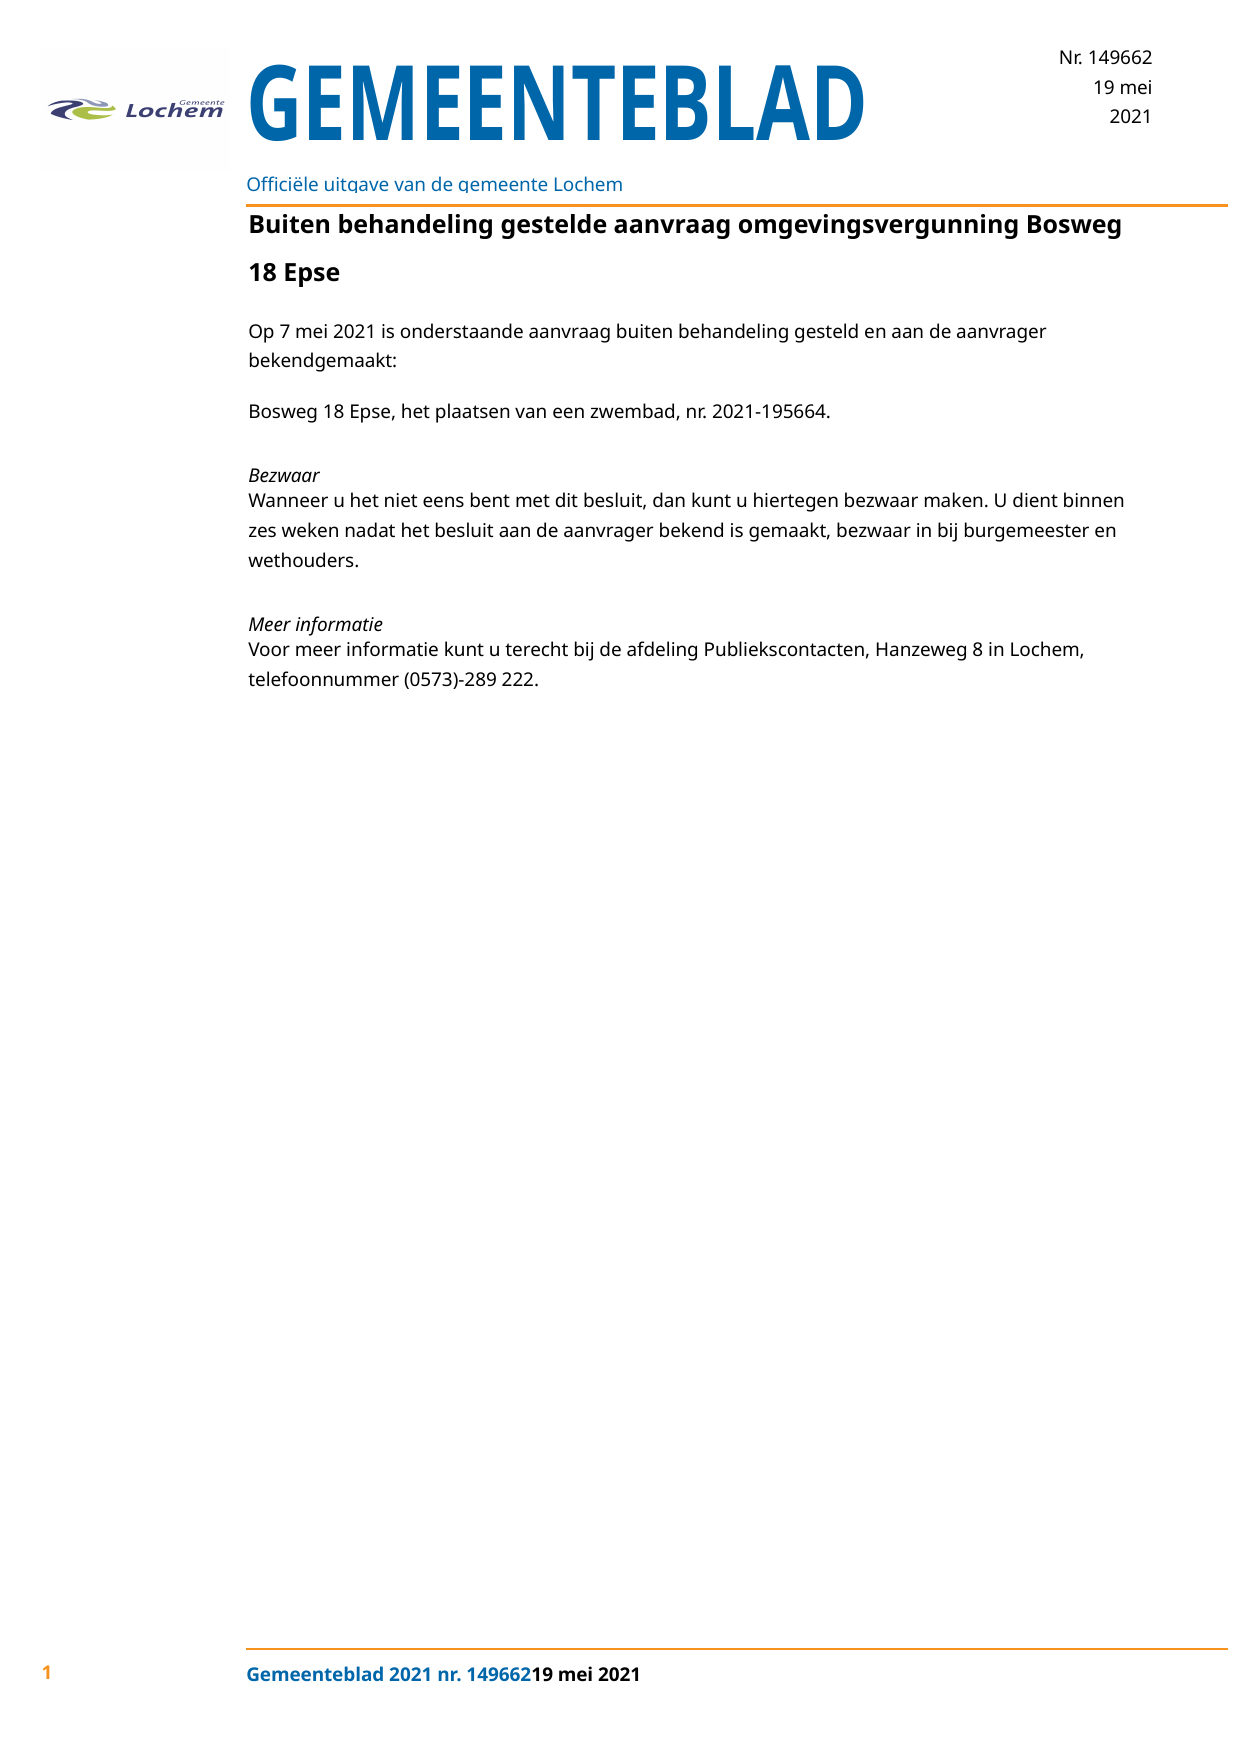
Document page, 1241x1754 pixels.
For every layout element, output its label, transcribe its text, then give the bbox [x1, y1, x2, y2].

text Bosweg 18 Epse, het plaatsen van een zwembad, nr. 2021-195664. [248, 398, 1152, 424]
text Voor meer informatie kunt u terecht bij de afdeling Publiekscontacten, Hanzeweg 8 in Lochem, telefoonnummer (0573)-289 222. [248, 636, 1152, 692]
text Op 7 mei 2021 is onderstaande aanvraag buiten behandeling gesteld en aan de aanvrager bekendgemaakt: [248, 318, 1152, 373]
text Bezwaar [248, 462, 1152, 488]
text Meer informatie [248, 611, 1152, 636]
picture [41, 47, 231, 172]
text Wanneer u het niet eens bent met dit besluit, dan kunt u hiertegen bezwaar maken. U dient binnen zes weken nadat het besluit aan de aanvrager bekend is gemaakt, bezwaar in bij burgemeester en wethouders. [248, 488, 1152, 572]
text Buiten behandeling gestelde aanvraag omgevingsvergunning Bosweg 18 Epse [248, 207, 1152, 288]
